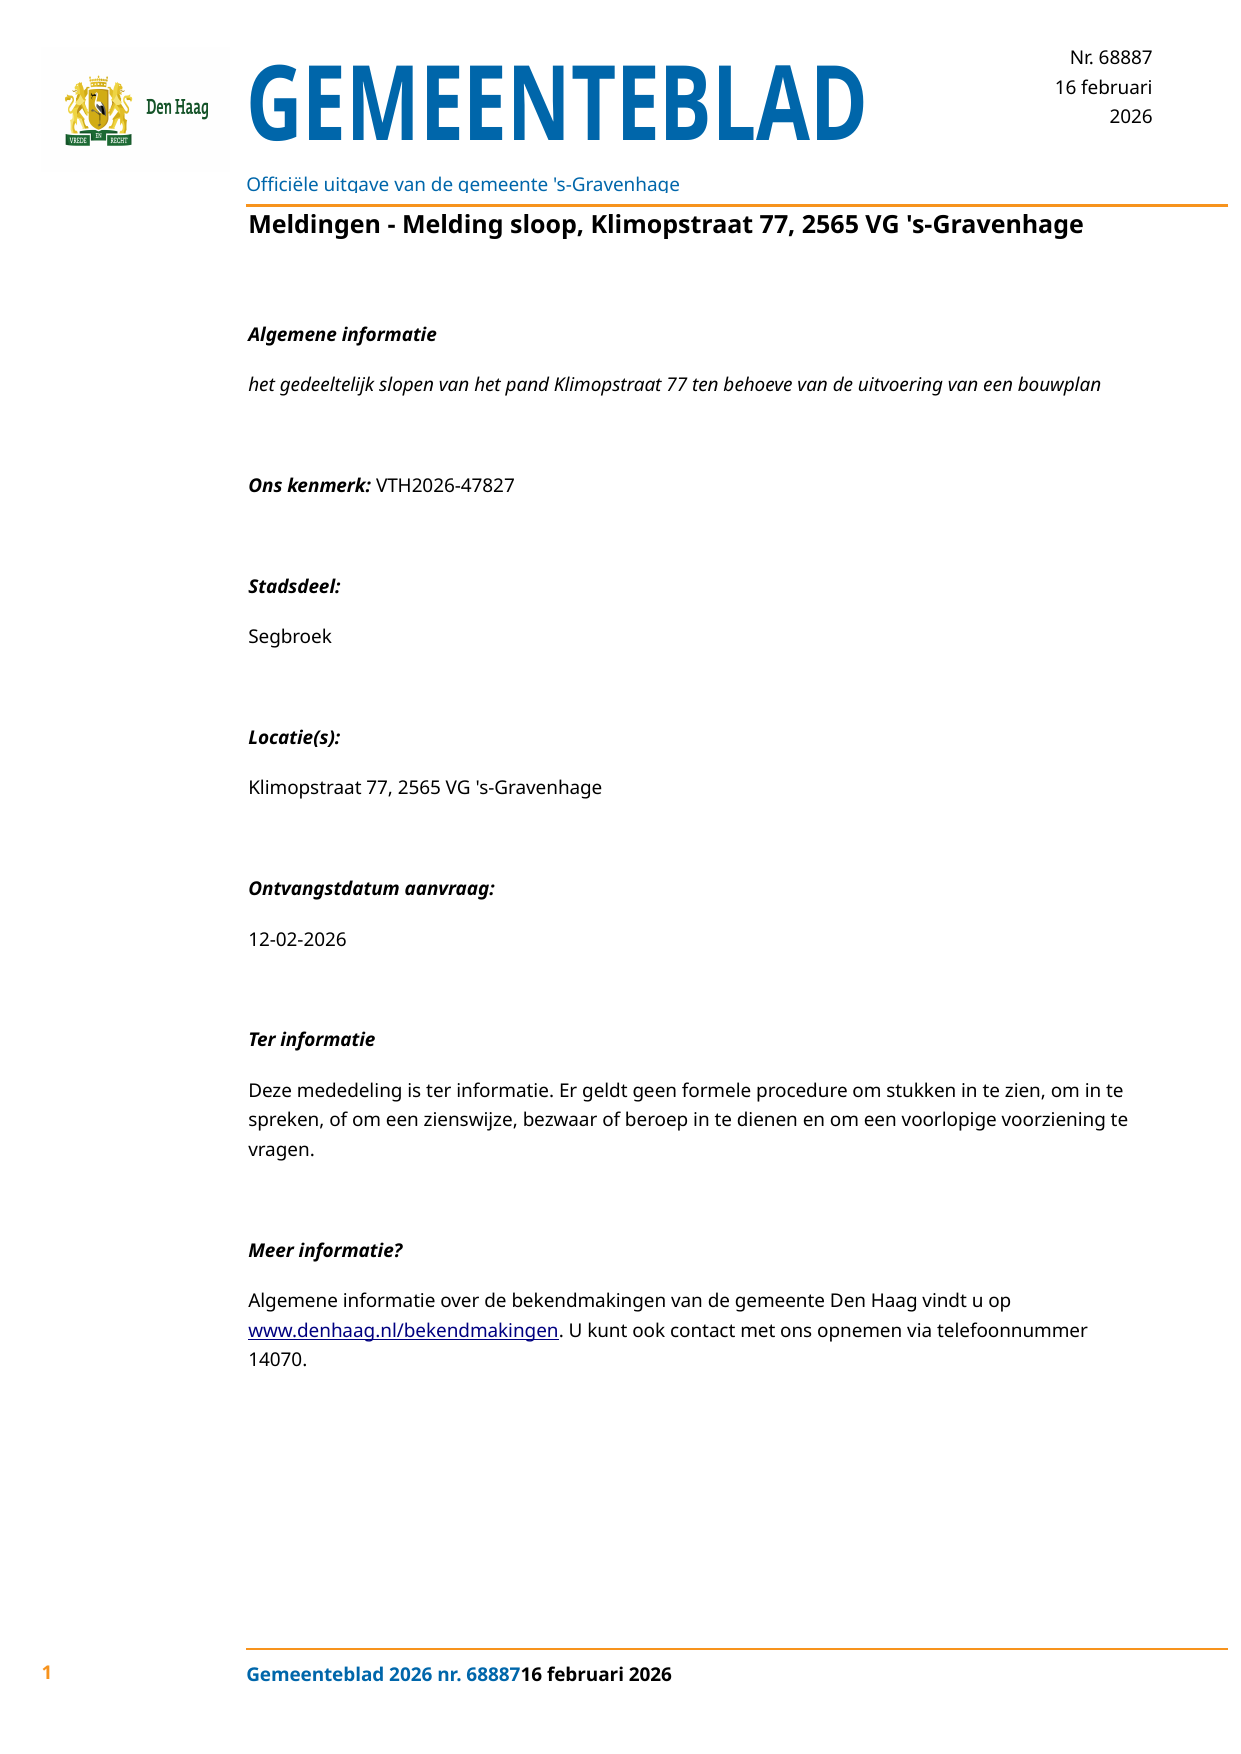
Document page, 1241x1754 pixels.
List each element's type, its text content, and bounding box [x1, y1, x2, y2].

text Segbroek [248, 623, 1152, 649]
text Locatie(s): [248, 724, 1152, 750]
text Meer informatie? [248, 1237, 1152, 1263]
text Meldingen - Melding sloop, Klimopstraat 77, 2565 VG 's-Gravenhage [248, 207, 1152, 241]
text het gedeeltelijk slopen van het pand Klimopstraat 77 ten behoeve van de uitvoering van een bouwplan [248, 371, 1152, 397]
text Klimopstraat 77, 2565 VG 's-Gravenhage [248, 774, 1152, 800]
picture [41, 47, 231, 172]
text Deze mededeling is ter informatie. Er geldt geen formele procedure om stukken in te zien, om in te spreken, of om een zienswijze, bezwaar of beroep in te dienen en om een voorlopige voorziening te vragen. [248, 1077, 1152, 1162]
text Stadsdeel: [248, 573, 1152, 598]
text Ter informatie [248, 1027, 1152, 1052]
text 12-02-2026 [248, 926, 1152, 951]
text Ontvangstdatum aanvraag: [248, 875, 1152, 901]
text Ons kenmerk: VTH2026-47827 [248, 472, 1152, 498]
text Algemene informatie [248, 321, 1152, 346]
text Algemene informatie over de bekendmakingen van de gemeente Den Haag vindt u op www.denhaag.nl/bekendmakingen. U kunt ook contact met ons opnemen via telefoonnummer 14070. [248, 1287, 1152, 1372]
